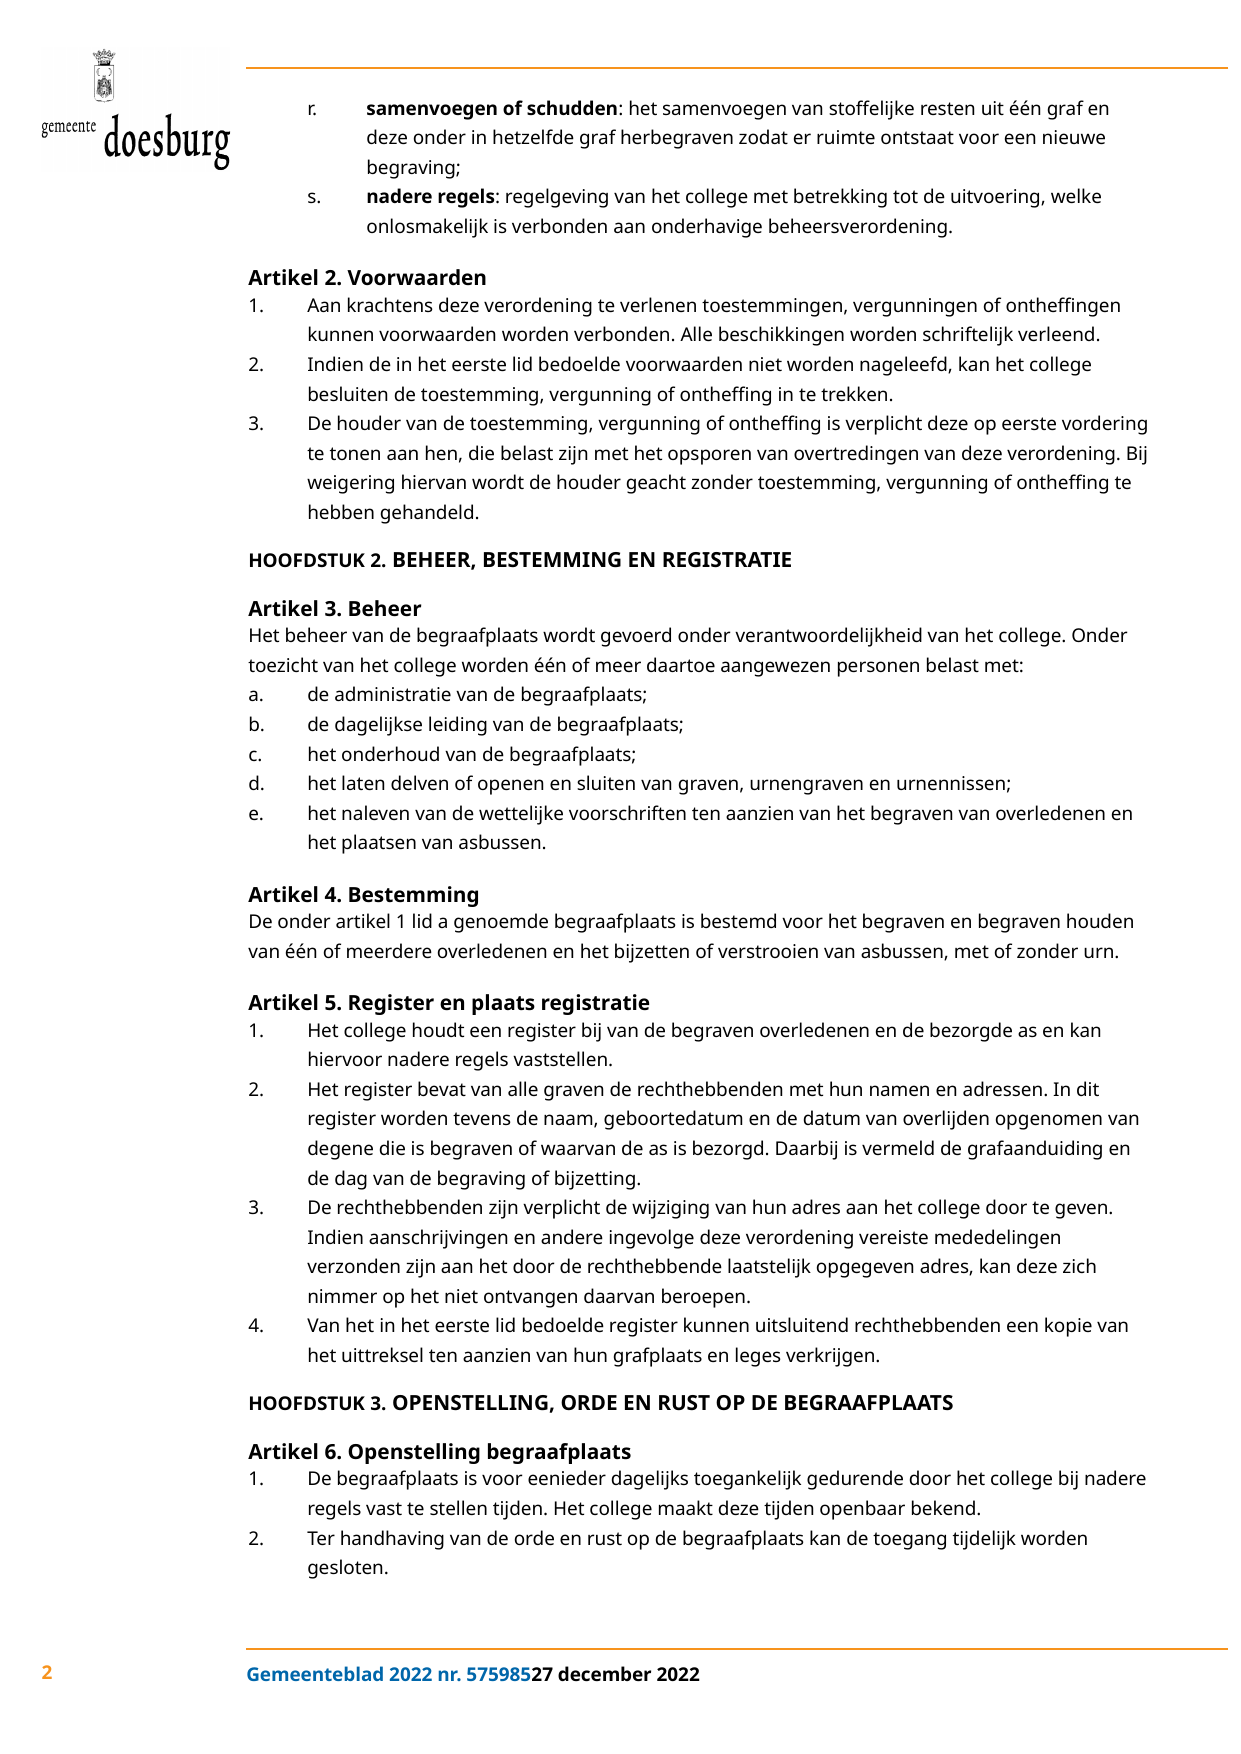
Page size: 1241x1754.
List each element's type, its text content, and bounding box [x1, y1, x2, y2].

list De rechthebbenden zijn verplicht de wijziging van hun adres aan het college door te geven. Indien aanschrijvingen en andere ingevolge deze verordening vereiste mededelingen verzonden zijn aan het door de rechthebbende laatstelijk opgegeven adres, kan deze zich nimmer op het niet ontvangen daarvan beroepen. [248, 1194, 1152, 1309]
text Artikel 5. Register en plaats registratie [248, 988, 1152, 1017]
list samenvoegen of schudden: het samenvoegen van stoffelijke resten uit één graf en deze onder in hetzelfde graf herbegraven zodat er ruimte ontstaat voor een nieuwe begraving; [307, 95, 1152, 180]
list de dagelijkse leiding van de begraafplaats; [248, 711, 1152, 737]
text HOOFDSTUK 2. BEHEER, BESTEMMING EN REGISTRATIE [248, 545, 1152, 573]
text De onder artikel 1 lid a genoemde begraafplaats is bestemd voor het begraven en begraven houden van één of meerdere overledenen en het bijzetten of verstrooien van asbussen, met of zonder urn. [248, 908, 1152, 964]
list Het college houdt een register bij van de begraven overledenen en de bezorgde as en kan hiervoor nadere regels vaststellen. [248, 1017, 1152, 1072]
text Artikel 2. Voorwaarden [248, 263, 1152, 292]
text HOOFDSTUK 3. OPENSTELLING, ORDE EN RUST OP DE BEGRAAFPLAATS [248, 1388, 1152, 1416]
text Het beheer van de begraafplaats wordt gevoerd onder verantwoordelijkheid van het college. Onder toezicht van het college worden één of meer daartoe aangewezen personen belast met: [248, 622, 1152, 678]
text Artikel 4. Bestemming [248, 880, 1152, 908]
list de administratie van de begraafplaats; [248, 682, 1152, 707]
text Artikel 6. Openstelling begraafplaats [248, 1437, 1152, 1466]
list Het register bevat van alle graven de rechthebbenden met hun namen en adressen. In dit register worden tevens de naam, geboortedatum en de datum van overlijden opgenomen van degene die is begraven of waarvan de as is bezorgd. Daarbij is vermeld de grafaanduiding en de dag van de begraving of bijzetting. [248, 1076, 1152, 1190]
list het onderhoud van de begraafplaats; [248, 741, 1152, 766]
text Artikel 3. Beheer [248, 594, 1152, 622]
list Aan krachtens deze verordening te verlenen toestemmingen, vergunningen of ontheffingen kunnen voorwaarden worden verbonden. Alle beschikkingen worden schriftelijk verleend. [248, 292, 1152, 347]
list Indien de in het eerste lid bedoelde voorwaarden niet worden nageleefd, kan het college besluiten de toestemming, vergunning of ontheffing in te trekken. [248, 351, 1152, 406]
list Van het in het eerste lid bedoelde register kunnen uitsluitend rechthebbenden een kopie van het uittreksel ten aanzien van hun grafplaats en leges verkrijgen. [248, 1313, 1152, 1368]
list De houder van de toestemming, vergunning of ontheffing is verplicht deze op eerste vordering te tonen aan hen, die belast zijn met het opsporen van overtredingen van deze verordening. Bij weigering hiervan wordt de houder geacht zonder toestemming, vergunning of ontheffing te hebben gehandeld. [248, 410, 1152, 525]
list het naleven van de wettelijke voorschriften ten aanzien van het begraven van overledenen en het plaatsen van asbussen. [248, 800, 1152, 855]
list nadere regels: regelgeving van het college met betrekking tot de uitvoering, welke onlosmakelijk is verbonden aan onderhavige beheersverordening. [307, 183, 1152, 239]
list De begraafplaats is voor eenieder dagelijks toegankelijk gedurende door het college bij nadere regels vast te stellen tijden. Het college maakt deze tijden openbaar bekend. [248, 1466, 1152, 1521]
list Ter handhaving van de orde en rust op de begraafplaats kan de toegang tijdelijk worden gesloten. [248, 1525, 1152, 1580]
picture [41, 47, 231, 172]
list het laten delven of openen en sluiten van graven, urnengraven en urnennissen; [248, 770, 1152, 796]
